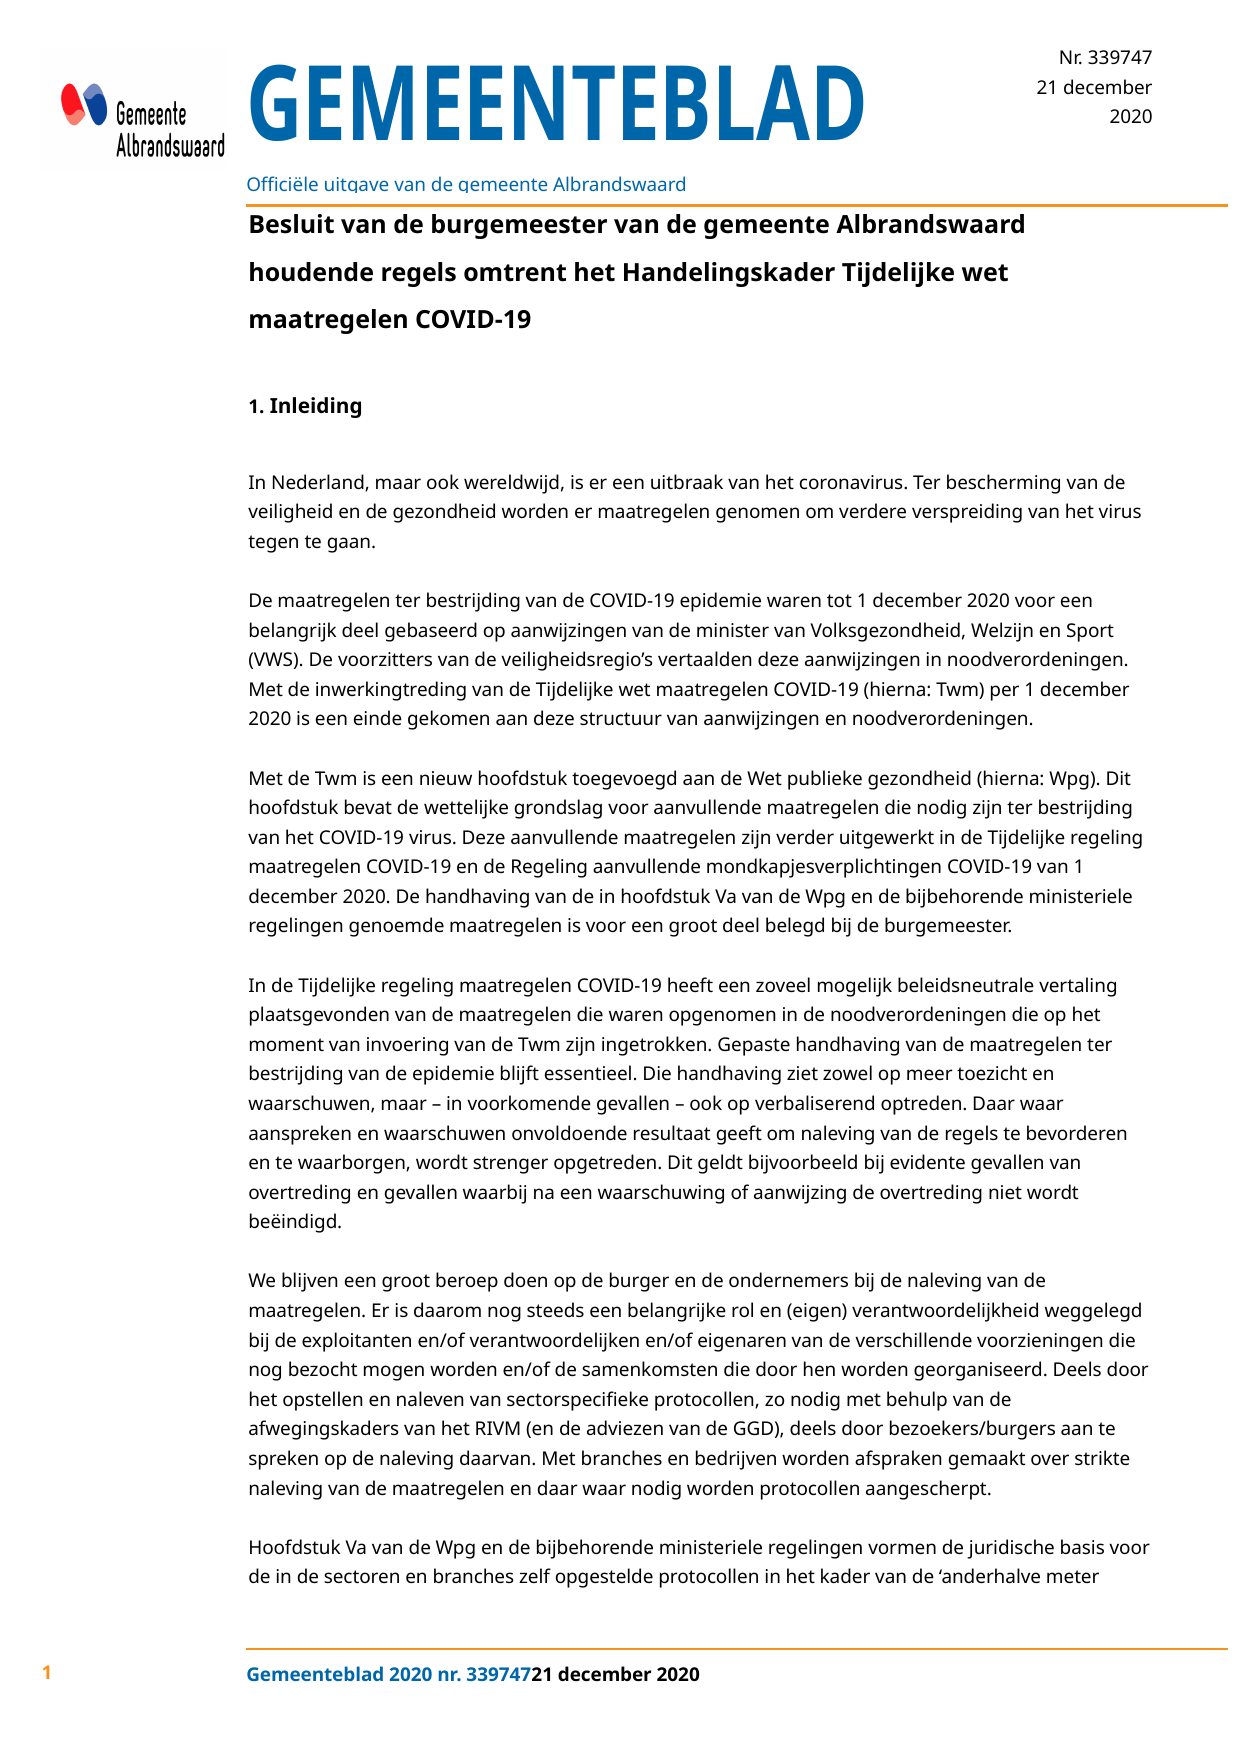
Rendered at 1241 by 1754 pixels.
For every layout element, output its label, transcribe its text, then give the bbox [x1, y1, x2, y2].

text De maatregelen ter bestrijding van de COVID-19 epidemie waren tot 1 december 2020 voor een belangrijk deel gebaseerd op aanwijzingen van de minister van Volksgezondheid, Welzijn en Sport (VWS). De voorzitters van de veiligheidsregio’s vertaalden deze aanwijzingen in noodverordeningen. Met de inwerkingtreding van de Tijdelijke wet maatregelen COVID-19 (hierna: Twm) per 1 december 2020 is een einde gekomen aan deze structuur van aanwijzingen en noodverordeningen. [248, 587, 1152, 731]
text Besluit van de burgemeester van de gemeente Albrandswaard houdende regels omtrent het Handelingskader Tijdelijke wet maatregelen COVID-19 [248, 207, 1152, 336]
text Met de Twm is een nieuw hoofdstuk toegevoegd aan de Wet publieke gezondheid (hierna: Wpg). Dit hoofdstuk bevat de wettelijke grondslag voor aanvullende maatregelen die nodig zijn ter bestrijding van het COVID-19 virus. Deze aanvullende maatregelen zijn verder uitgewerkt in de Tijdelijke regeling maatregelen COVID-19 en de Regeling aanvullende mondkapjesverplichtingen COVID-19 van 1 december 2020. De handhaving van de in hoofdstuk Va van de Wpg en de bijbehorende ministeriele regelingen genoemde maatregelen is voor een groot deel belegd bij de burgemeester. [248, 765, 1152, 938]
text In Nederland, maar ook wereldwijd, is er een uitbraak van het coronavirus. Ter bescherming van de veiligheid en de gezondheid worden er maatregelen genomen om verdere verspreiding van het virus tegen te gaan. [248, 469, 1152, 554]
text Hoofdstuk Va van de Wpg en de bijbehorende ministeriele regelingen vormen de juridische basis voor de in de sectoren en branches zelf opgestelde protocollen in het kader van de ‘anderhalve meter [248, 1534, 1152, 1589]
text 1. Inleiding [248, 391, 1152, 420]
text We blijven een groot beroep doen op de burger en de ondernemers bij de naleving van de maatregelen. Er is daarom nog steeds een belangrijke rol en (eigen) verantwoordelijkheid weggelegd bij de exploitanten en/of verantwoordelijken en/of eigenaren van de verschillende voorzieningen die nog bezocht mogen worden en/of de samenkomsten die door hen worden georganiseerd. Deels door het opstellen en naleven van sectorspecifieke protocollen, zo nodig met behulp van de afwegingskaders van het RIVM (en de adviezen van de GGD), deels door bezoekers/burgers aan te spreken op de naleving daarvan. Met branches en bedrijven worden afspraken gemaakt over strikte naleving van de maatregelen en daar waar nodig worden protocollen aangescherpt. [248, 1268, 1152, 1501]
text In de Tijdelijke regeling maatregelen COVID-19 heeft een zoveel mogelijk beleidsneutrale vertaling plaatsgevonden van de maatregelen die waren opgenomen in de noodverordeningen die op het moment van invoering van de Twm zijn ingetrokken. Gepaste handhaving van de maatregelen ter bestrijding van de epidemie blijft essentieel. Die handhaving ziet zowel op meer toezicht en waarschuwen, maar – in voorkomende gevallen – ook op verbaliserend optreden. Daar waar aanspreken en waarschuwen onvoldoende resultaat geeft om naleving van de regels te bevorderen en te waarborgen, wordt strenger opgetreden. Dit geldt bijvoorbeeld bij evidente gevallen van overtreding en gevallen waarbij na een waarschuwing of aanwijzing de overtreding niet wordt beëindigd. [248, 972, 1152, 1234]
picture [41, 47, 231, 172]
